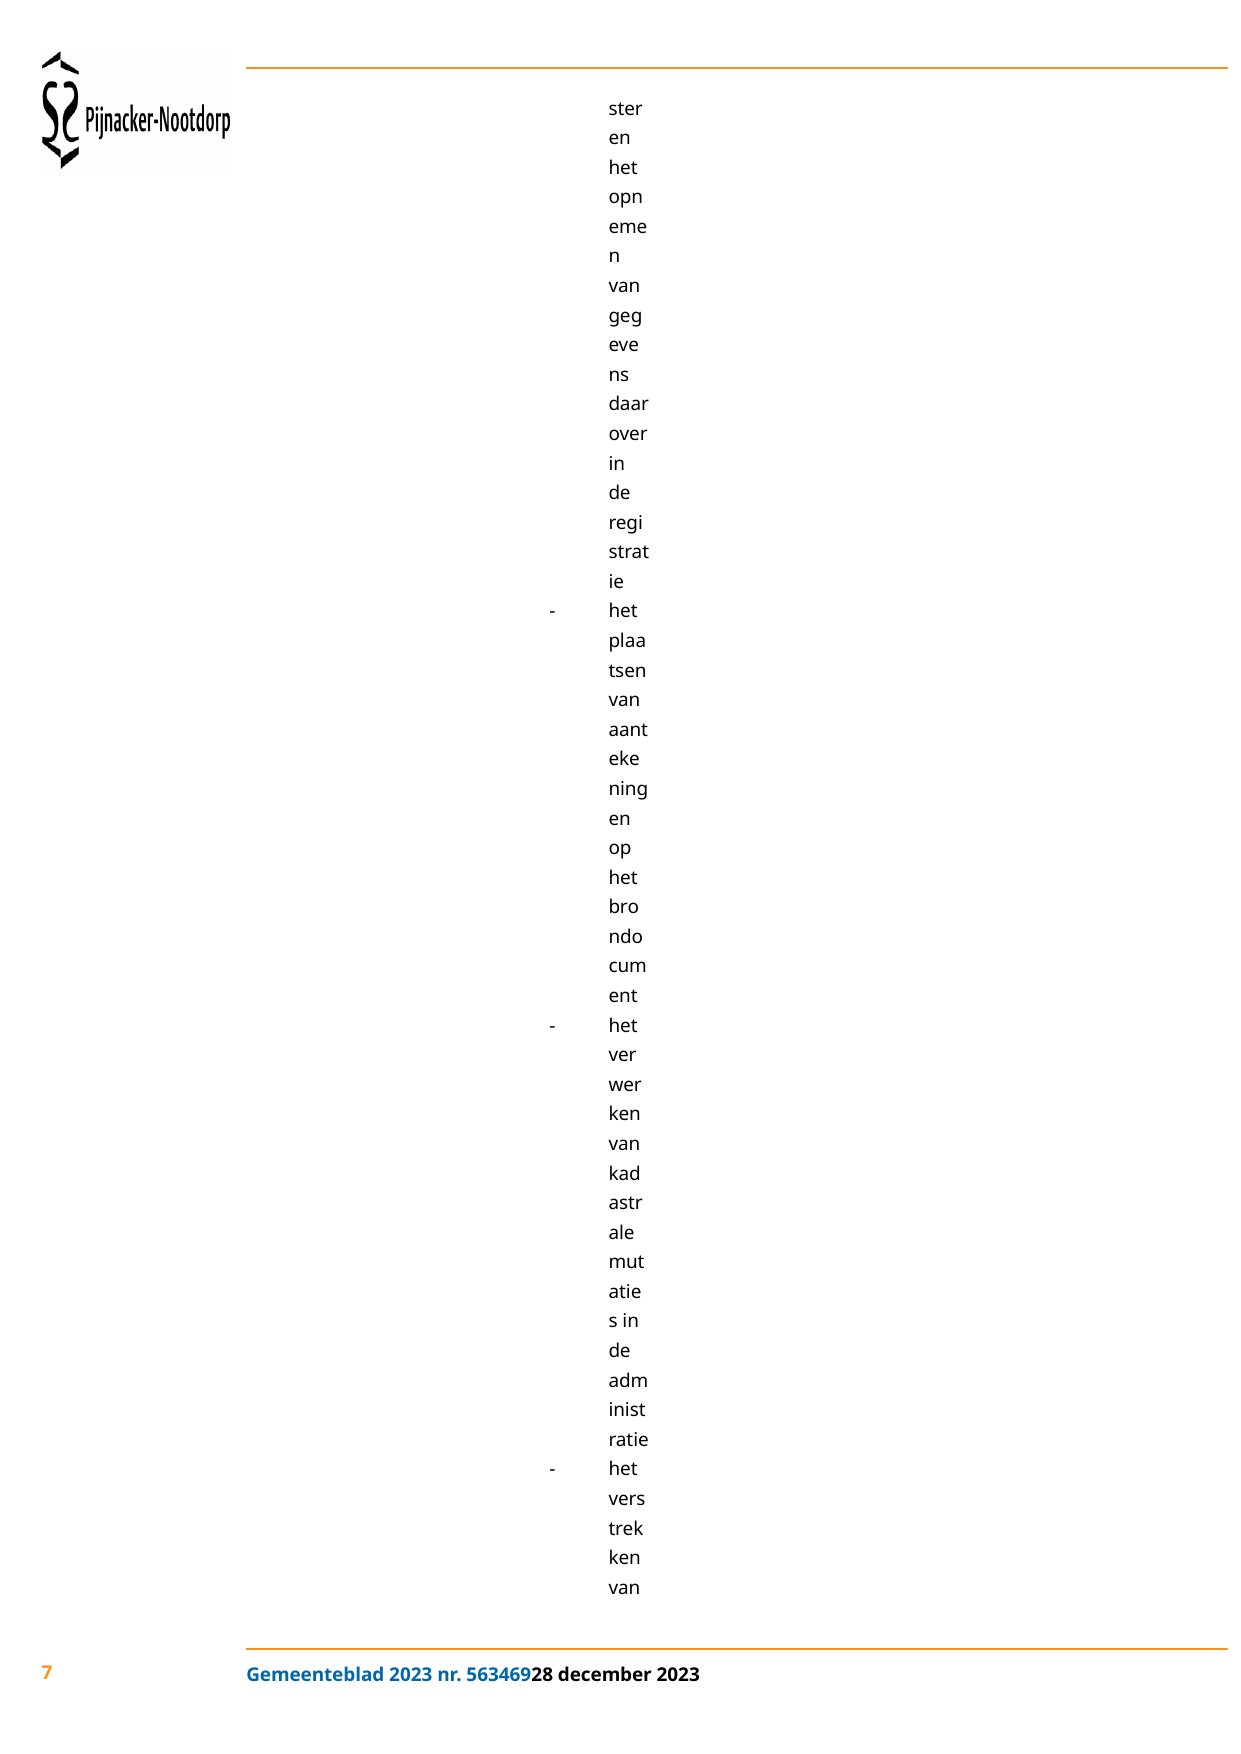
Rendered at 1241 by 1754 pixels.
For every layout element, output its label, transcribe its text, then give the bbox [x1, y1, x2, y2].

table_cell [650, 95, 850, 1600]
table_cell [348, 95, 549, 1600]
table_cell ster en het opnemen van gegevens daarover in de registratie het plaatsen van aantekeningen op het brondocument het verwerken van kadastrale mutaties in de administratie het verstrekken van [549, 95, 649, 1600]
table_cell [248, 95, 348, 1600]
table_cell [850, 95, 1051, 1600]
picture [41, 47, 231, 172]
